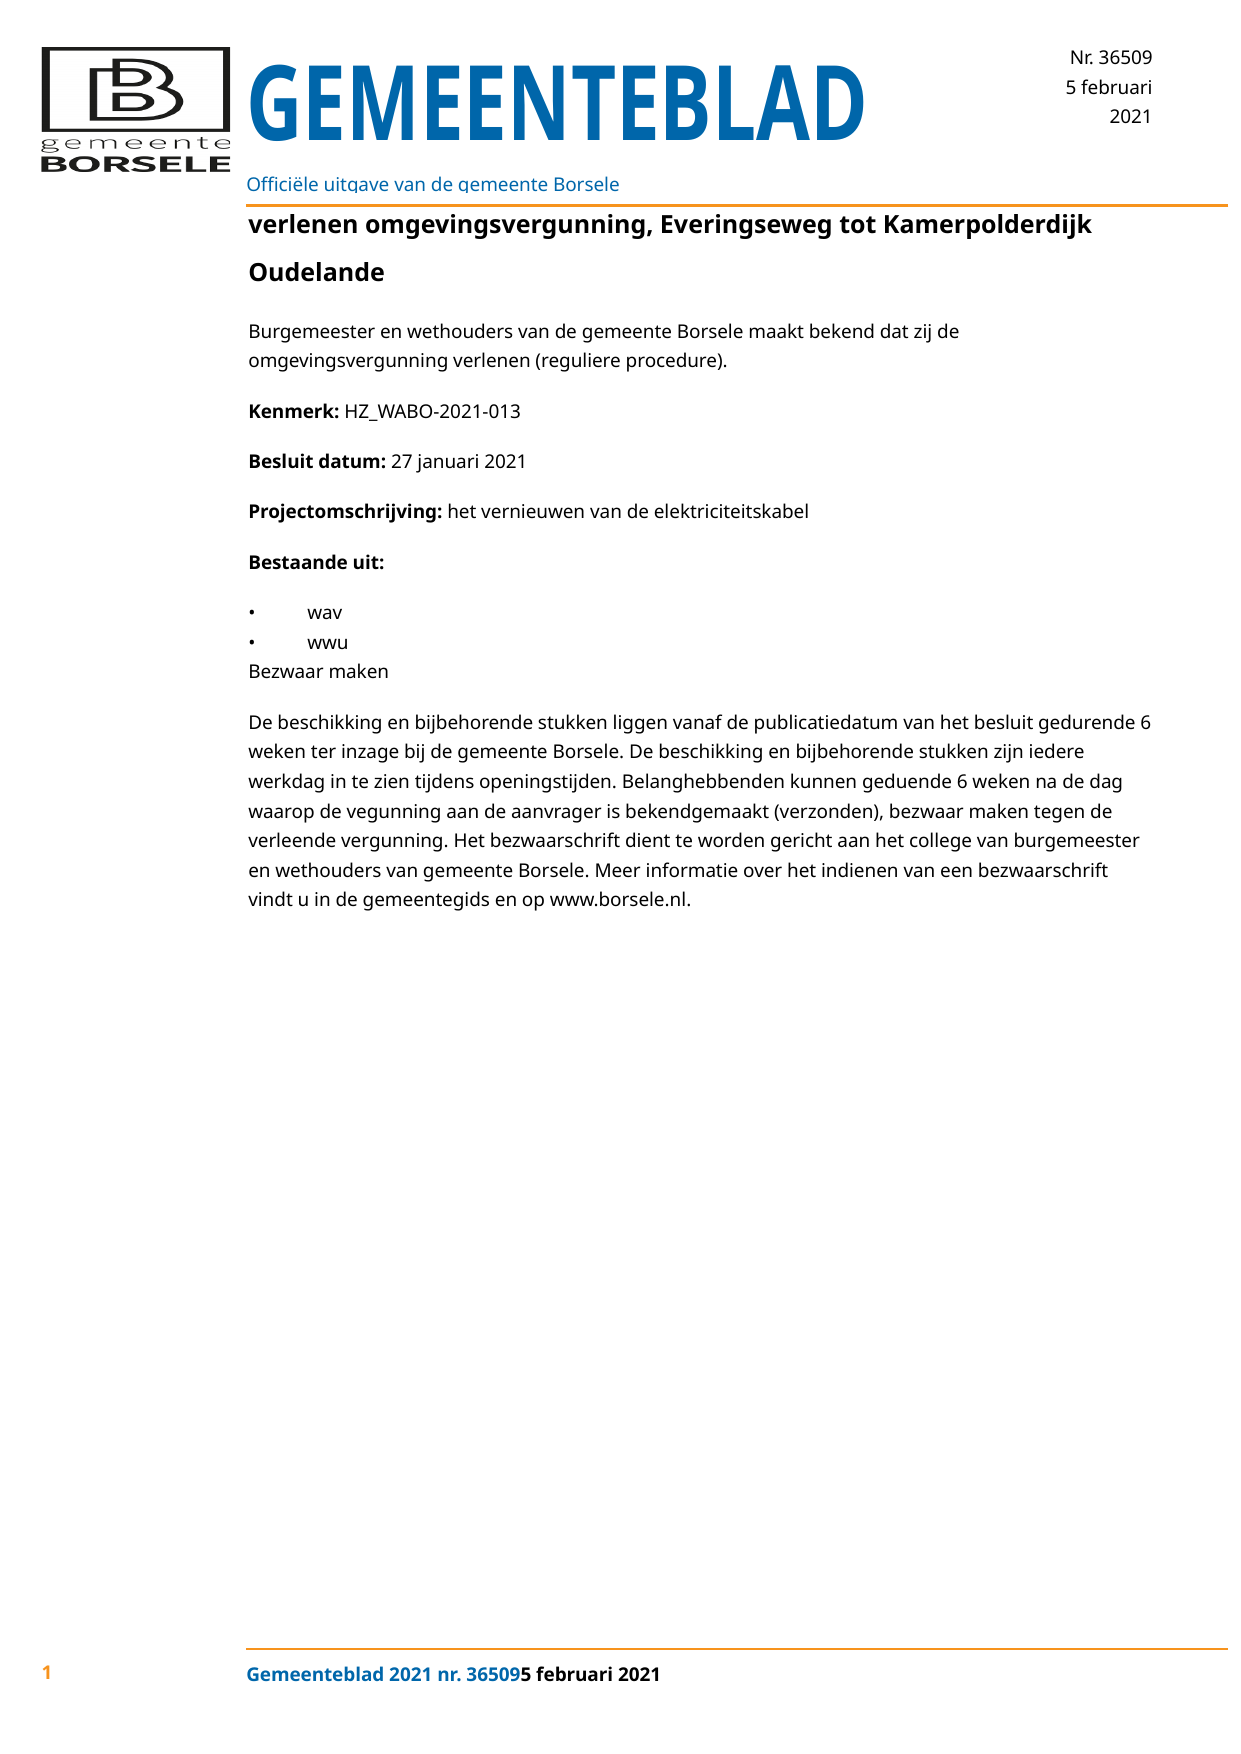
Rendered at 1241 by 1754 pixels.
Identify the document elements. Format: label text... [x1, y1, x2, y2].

list wav [248, 599, 1152, 625]
text De beschikking en bijbehorende stukken liggen vanaf de publicatiedatum van het besluit gedurende 6 weken ter inzage bij de gemeente Borsele. De beschikking en bijbehorende stukken zijn iedere werkdag in te zien tijdens openingstijden. Belanghebbenden kunnen geduende 6 weken na de dag waarop de vegunning aan de aanvrager is bekendgemaakt (verzonden), bezwaar maken tegen de verleende vergunning. Het bezwaarschrift dient te worden gericht aan het college van burgemeester en wethouders van gemeente Borsele. Meer informatie over het indienen van een bezwaarschrift vindt u in de gemeentegids en op www.borsele.nl. [248, 709, 1152, 912]
picture [41, 47, 231, 172]
text Bestaande uit: [248, 549, 1152, 575]
text Projectomschrijving: het vernieuwen van de elektriciteitskabel [248, 499, 1152, 524]
text Bezwaar maken [248, 659, 1152, 684]
text Burgemeester en wethouders van de gemeente Borsele maakt bekend dat zij de omgevingsvergunning verlenen (reguliere procedure). [248, 318, 1152, 373]
text Kenmerk: HZ_WABO-2021-013 [248, 398, 1152, 424]
text verlenen omgevingsvergunning, Everingseweg tot Kamerpolderdijk Oudelande [248, 207, 1152, 288]
list wwu [248, 629, 1152, 655]
text Besluit datum: 27 januari 2021 [248, 448, 1152, 474]
